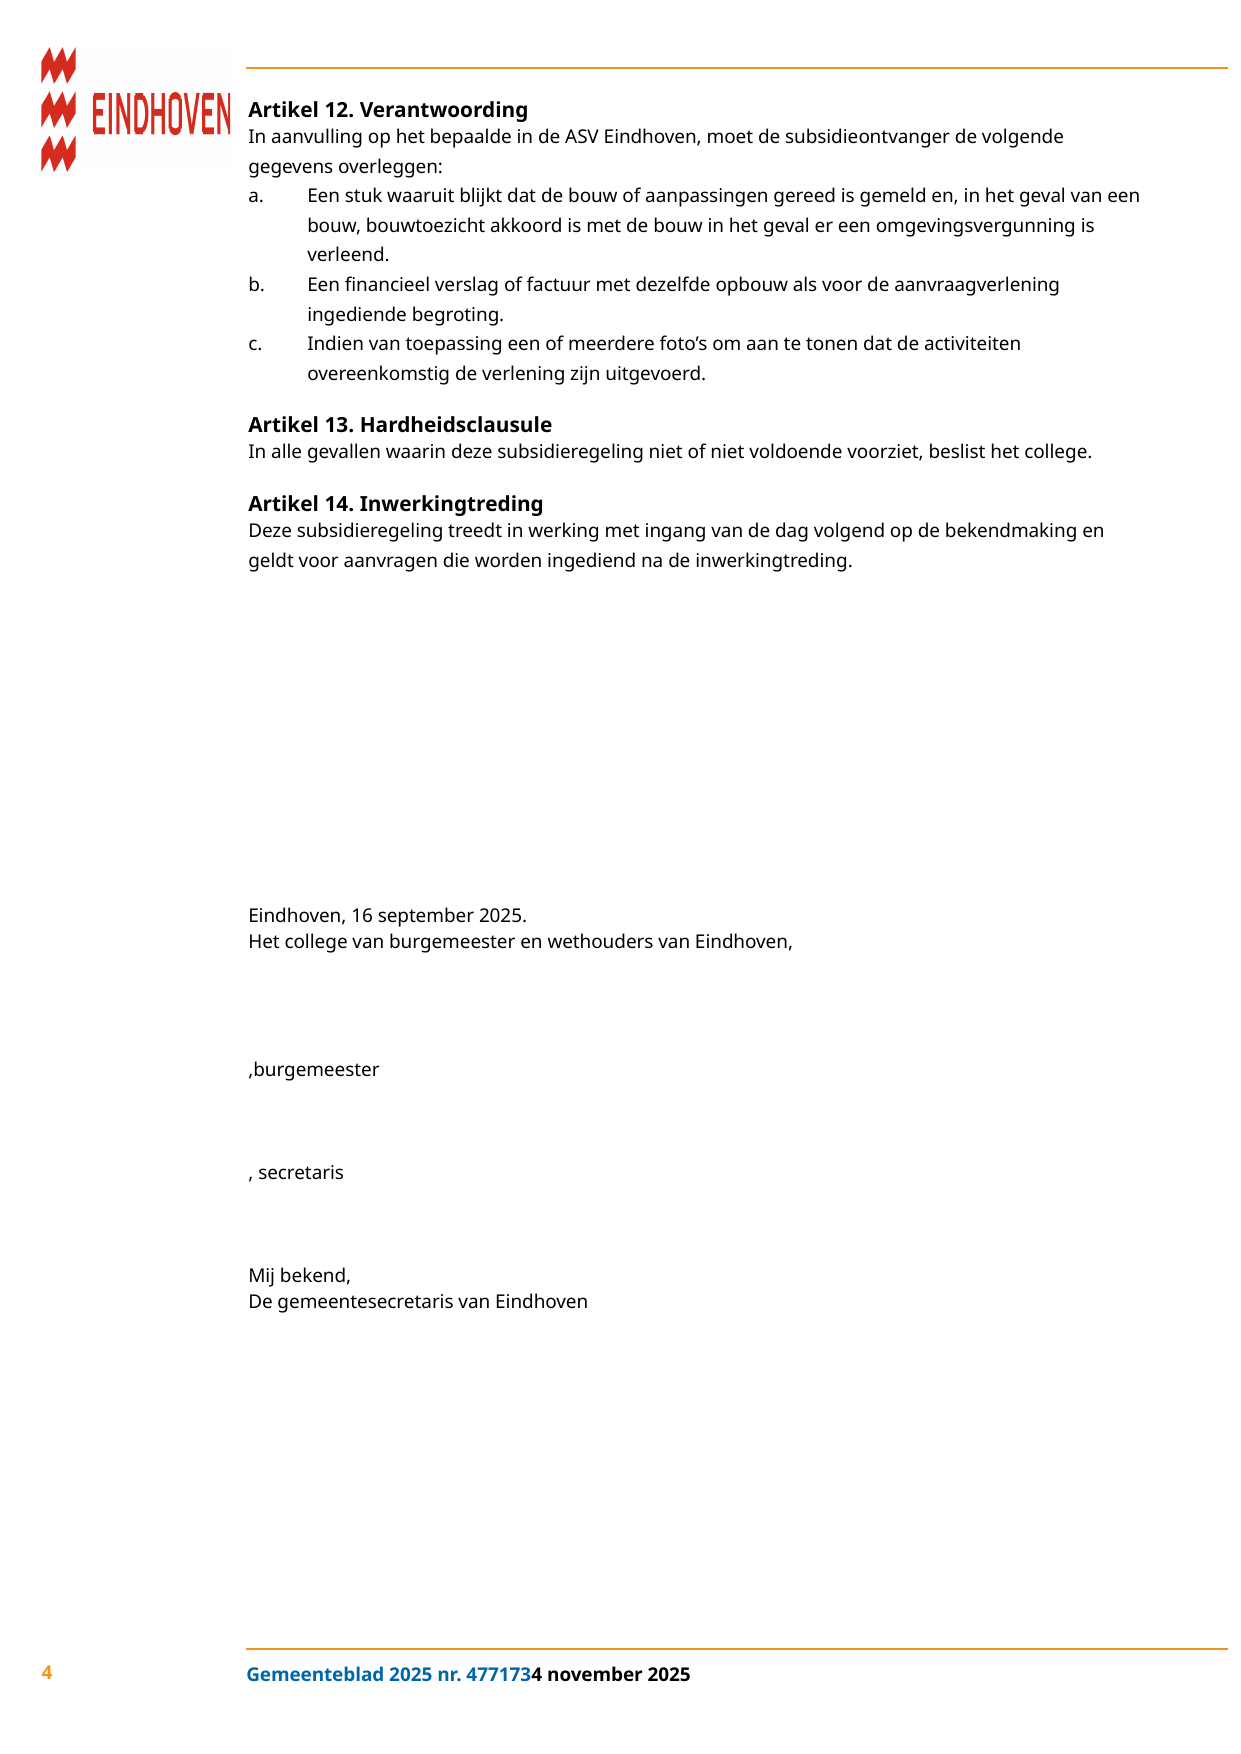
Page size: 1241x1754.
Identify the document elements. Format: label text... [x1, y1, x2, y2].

list Indien van toepassing een of meerdere foto’s om aan te tonen dat de activiteiten overeenkomstig de verlening zijn uitgevoerd. [248, 330, 1152, 386]
list Een stuk waaruit blijkt dat de bouw of aanpassingen gereed is gemeld en, in het geval van een bouw, bouwtoezicht akkoord is met de bouw in het geval er een omgevingsvergunning is verleend. [248, 182, 1152, 267]
text De gemeentesecretaris van Eindhoven [248, 1288, 1152, 1314]
text Mij bekend, [248, 1262, 1152, 1288]
text Deze subsidieregeling treedt in werking met ingang van de dag volgend op de bekendmaking en geldt voor aanvragen die worden ingediend na de inwerkingtreding. [248, 518, 1152, 573]
picture [41, 47, 231, 172]
list Een financieel verslag of factuur met dezelfde opbouw als voor de aanvraagverlening ingediende begroting. [248, 271, 1152, 326]
text In alle gevallen waarin deze subsidieregeling niet of niet voldoende voorziet, beslist het college. [248, 439, 1152, 464]
text In aanvulling op het bepaalde in de ASV Eindhoven, moet de subsidieontvanger de volgende gegevens overleggen: [248, 123, 1152, 178]
text ,burgemeester [248, 1057, 1152, 1082]
text Artikel 14. Inwerkingtreding [248, 489, 1152, 518]
text , secretaris [248, 1159, 1152, 1185]
text Het college van burgemeester en wethouders van Eindhoven, [248, 928, 1152, 954]
text Eindhoven, 16 september 2025. [248, 902, 1152, 928]
text Artikel 12. Verantwoording [248, 95, 1152, 123]
text Artikel 13. Hardheidsclausule [248, 410, 1152, 439]
